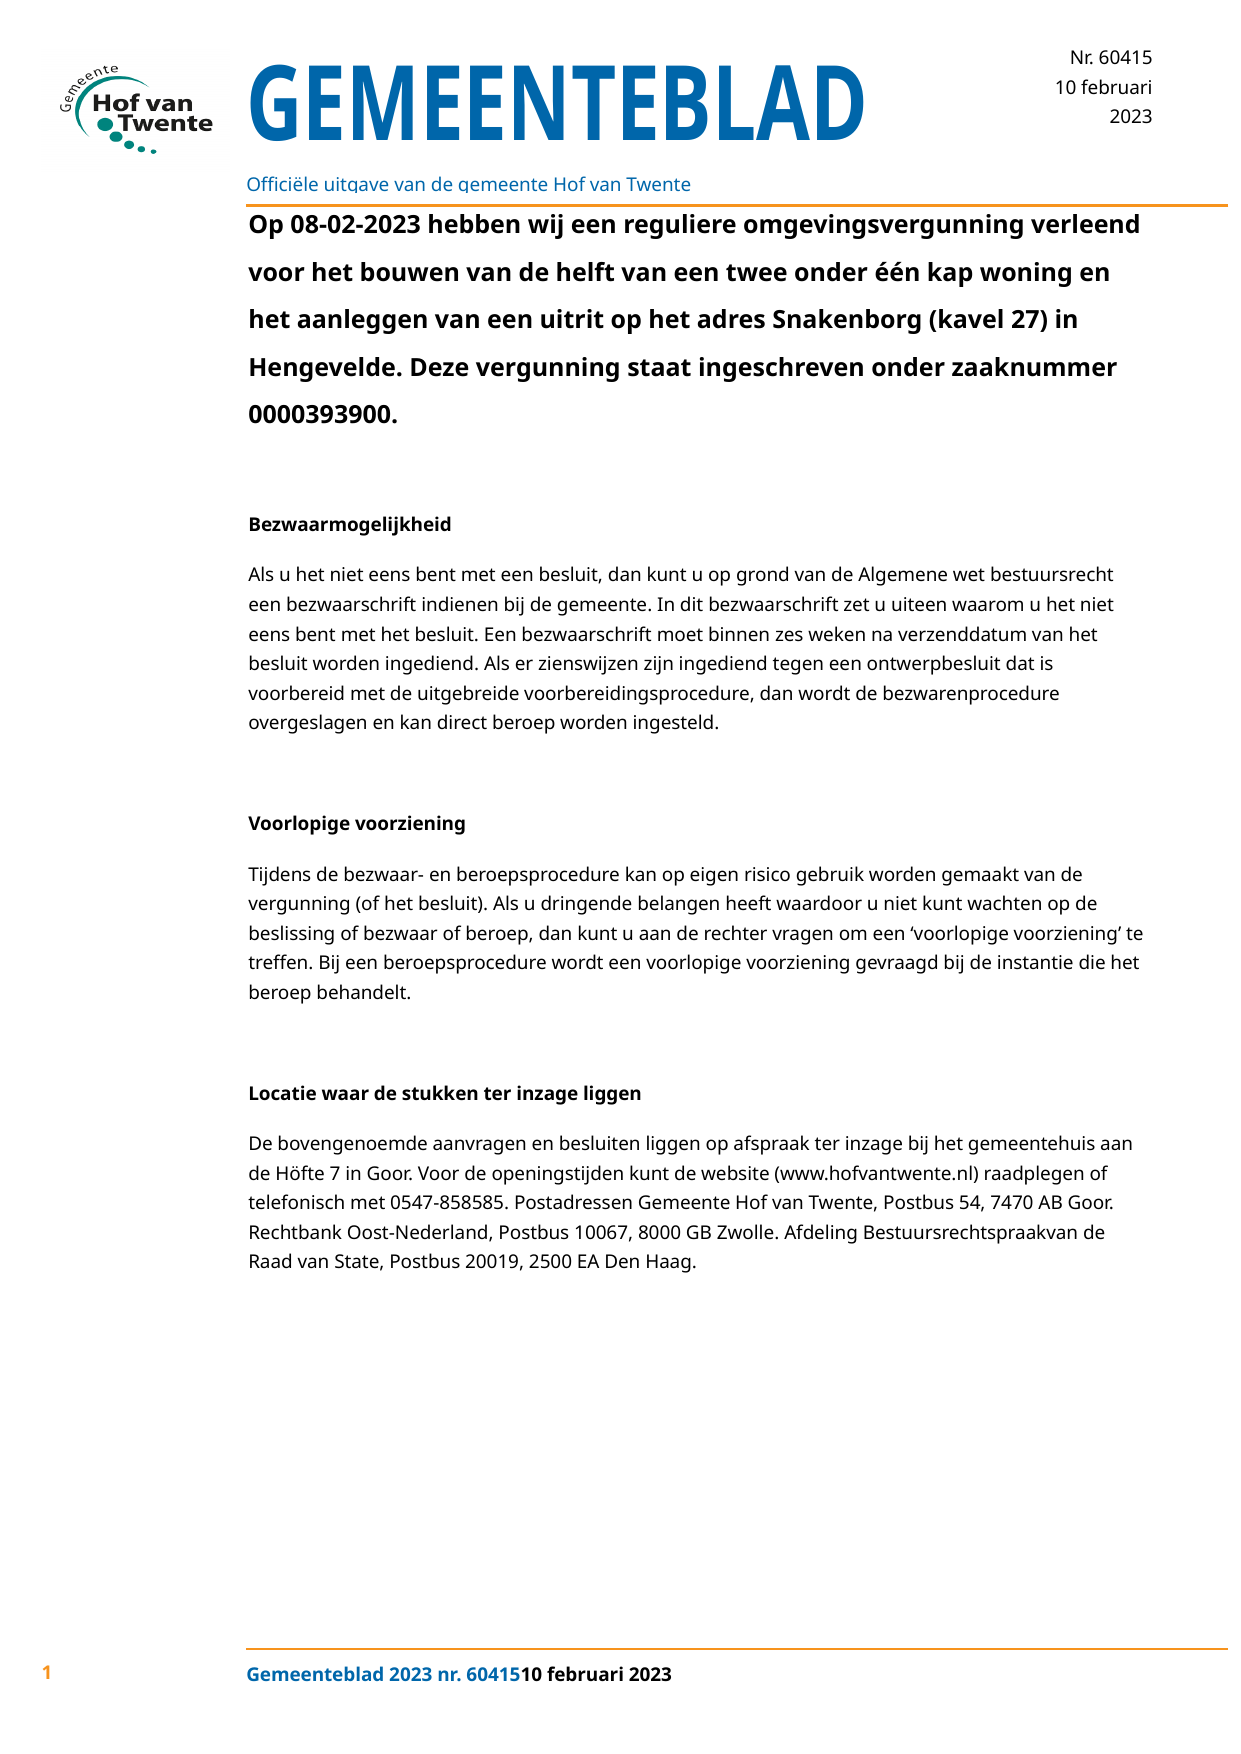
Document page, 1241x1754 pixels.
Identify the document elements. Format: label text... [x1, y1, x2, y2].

text Locatie waar de stukken ter inzage liggen [248, 1080, 1152, 1106]
text Als u het niet eens bent met een besluit, dan kunt u op grond van de Algemene wet bestuursrecht een bezwaarschrift indienen bij de gemeente. In dit bezwaarschrift zet u uiteen waarom u het niet eens bent met het besluit. Een bezwaarschrift moet binnen zes weken na verzenddatum van het besluit worden ingediend. Als er zienswijzen zijn ingediend tegen een ontwerpbesluit dat is voorbereid met de uitgebreide voorbereidingsprocedure, dan wordt de bezwarenprocedure overgeslagen en kan direct beroep worden ingesteld. [248, 562, 1152, 735]
text Bezwaarmogelijkheid [248, 511, 1152, 537]
text De bovengenoemde aanvragen en besluiten liggen op afspraak ter inzage bij het gemeentehuis aan de Höfte 7 in Goor. Voor de openingstijden kunt de website (www.hofvantwente.nl) raadplegen of telefonisch met 0547-858585. Postadressen Gemeente Hof van Twente, Postbus 54, 7470 AB Goor. Rechtbank Oost-Nederland, Postbus 10067, 8000 GB Zwolle. Afdeling Bestuursrechtspraakvan de Raad van State, Postbus 20019, 2500 EA Den Haag. [248, 1130, 1152, 1274]
picture [41, 47, 231, 172]
text Tijdens de bezwaar- en beroepsprocedure kan op eigen risico gebruik worden gemaakt van de vergunning (of het besluit). Als u dringende belangen heeft waardoor u niet kunt wachten op de beslissing of bezwaar of beroep, dan kunt u aan de rechter vragen om een ‘voorlopige voorziening’ te treffen. Bij een beroepsprocedure wordt een voorlopige voorziening gevraagd bij de instantie die het beroep behandelt. [248, 861, 1152, 1005]
text Op 08-02-2023 hebben wij een reguliere omgevingsvergunning verleend voor het bouwen van de helft van een twee onder één kap woning en het aanleggen van een uitrit op het adres Snakenborg (kavel 27) in Hengevelde. Deze vergunning staat ingeschreven onder zaaknummer 0000393900. [248, 207, 1152, 431]
text Voorlopige voorziening [248, 810, 1152, 836]
